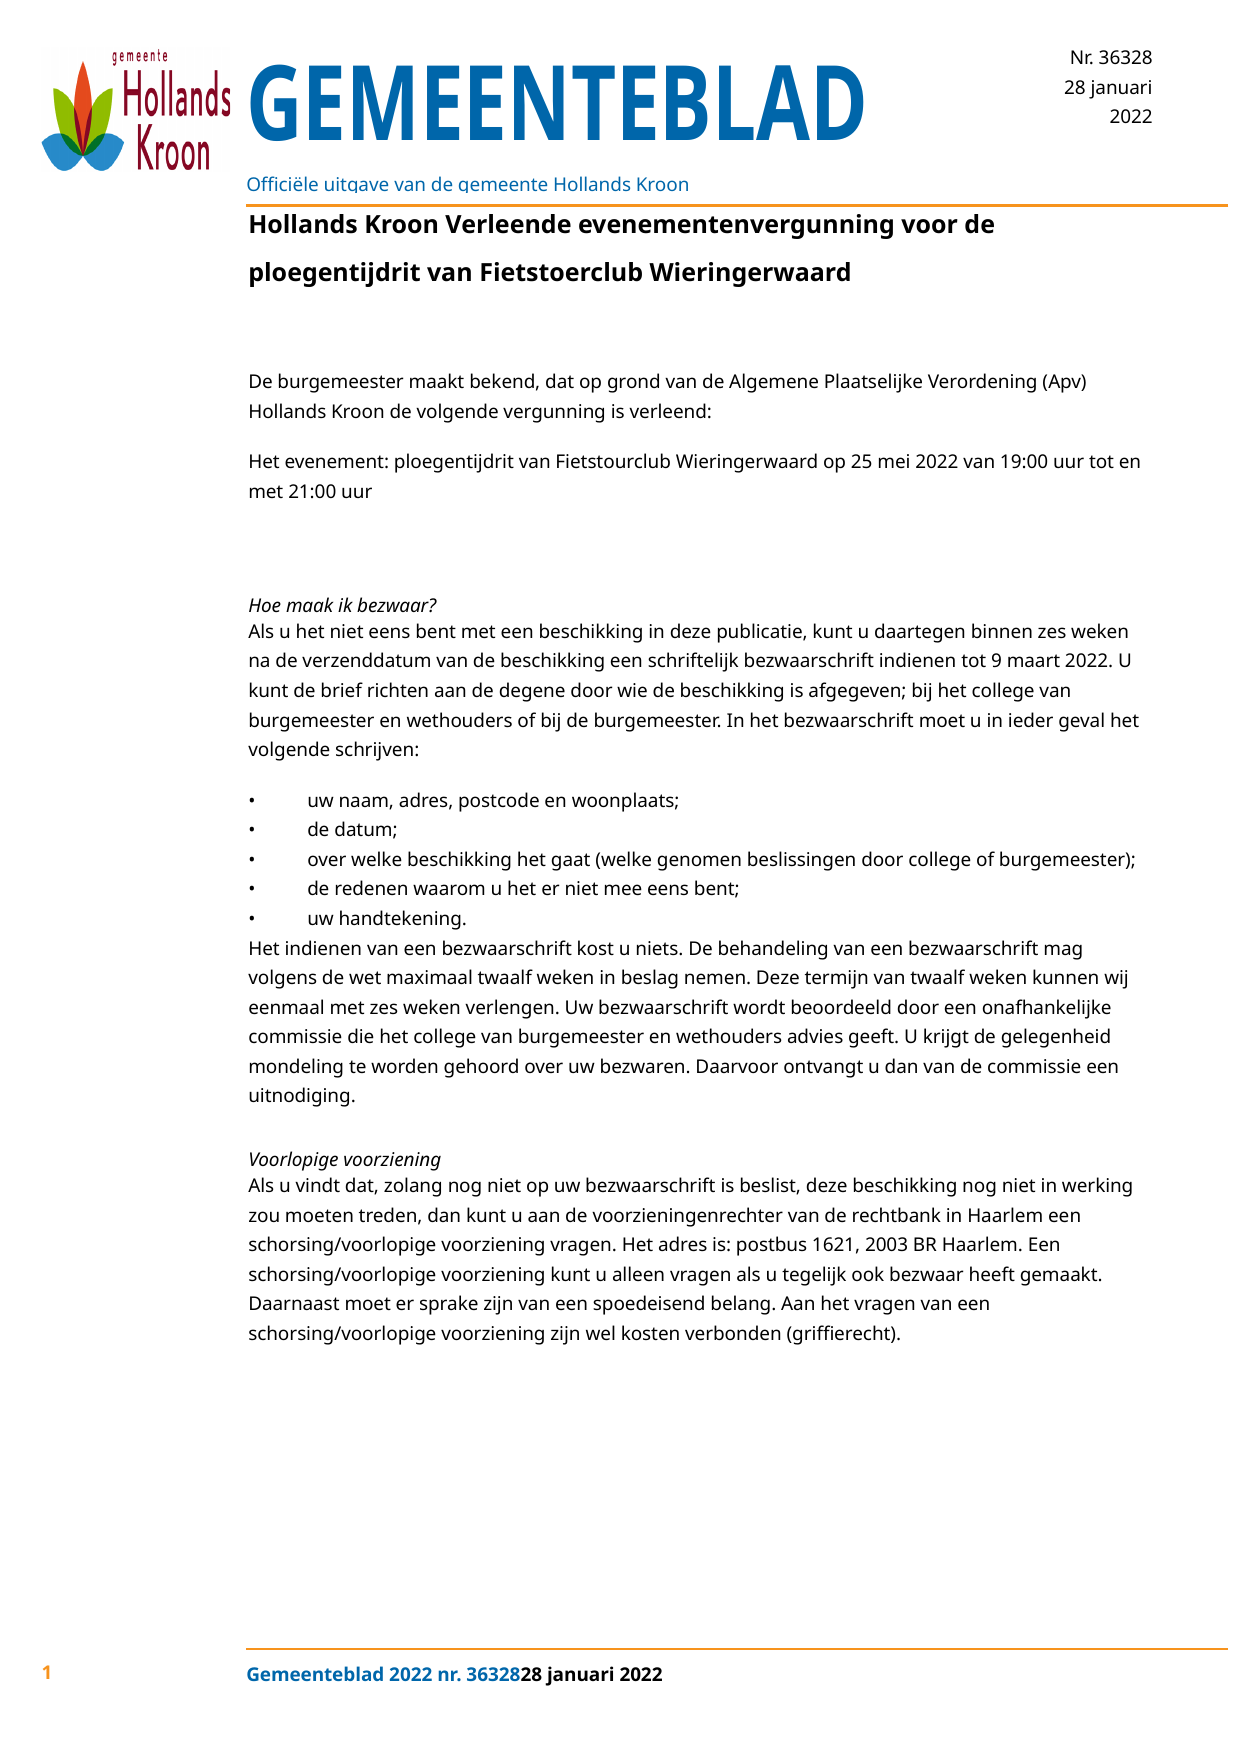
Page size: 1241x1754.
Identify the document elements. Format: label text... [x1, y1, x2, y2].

text Hoe maak ik bezwaar? [248, 592, 1152, 618]
list over welke beschikking het gaat (welke genomen beslissingen door college of burgemeester); [248, 846, 1152, 872]
text Als u het niet eens bent met een beschikking in deze publicatie, kunt u daartegen binnen zes weken na de verzenddatum van de beschikking een schriftelijk bezwaarschrift indienen tot 9 maart 2022. U kunt de brief richten aan de degene door wie de beschikking is afgegeven; bij het college van burgemeester en wethouders of bij de burgemeester. In het bezwaarschrift moet u in ieder geval het volgende schrijven: [248, 618, 1152, 762]
text Als u vindt dat, zolang nog niet op uw bezwaarschrift is beslist, deze beschikking nog niet in werking zou moeten treden, dan kunt u aan de voorzieningenrechter van de rechtbank in Haarlem een schorsing/voorlopige voorziening vragen. Het adres is: postbus 1621, 2003 BR Haarlem. Een schorsing/voorlopige voorziening kunt u alleen vragen als u tegelijk ook bezwaar heeft gemaakt. Daarnaast moet er sprake zijn van een spoedeisend belang. Aan het vragen van een schorsing/voorlopige voorziening zijn wel kosten verbonden (griffierecht). [248, 1172, 1152, 1346]
list de datum; [248, 816, 1152, 842]
text Het evenement: ploegentijdrit van Fietstourclub Wieringerwaard op 25 mei 2022 van 19:00 uur tot en met 21:00 uur [248, 448, 1152, 504]
picture [41, 47, 231, 172]
list uw handtekening. [248, 905, 1152, 931]
list uw naam, adres, postcode en woonplaats; [248, 787, 1152, 812]
text Het indienen van een bezwaarschrift kost u niets. De behandeling van een bezwaarschrift mag volgens de wet maximaal twaalf weken in beslag nemen. Deze termijn van twaalf weken kunnen wij eenmaal met zes weken verlengen. Uw bezwaarschrift wordt beoordeeld door een onafhankelijke commissie die het college van burgemeester en wethouders advies geeft. U krijgt de gelegenheid mondeling te worden gehoord over uw bezwaren. Daarvoor ontvangt u dan van de commissie een uitnodiging. [248, 935, 1152, 1108]
text De burgemeester maakt bekend, dat op grond van de Algemene Plaatselijke Verordening (Apv) Hollands Kroon de volgende vergunning is verleend: [248, 368, 1152, 424]
text Voorlopige voorziening [248, 1147, 1152, 1172]
text Hollands Kroon Verleende evenementenvergunning voor de ploegentijdrit van Fietstoerclub Wieringerwaard [248, 207, 1152, 288]
list de redenen waarom u het er niet mee eens bent; [248, 876, 1152, 901]
